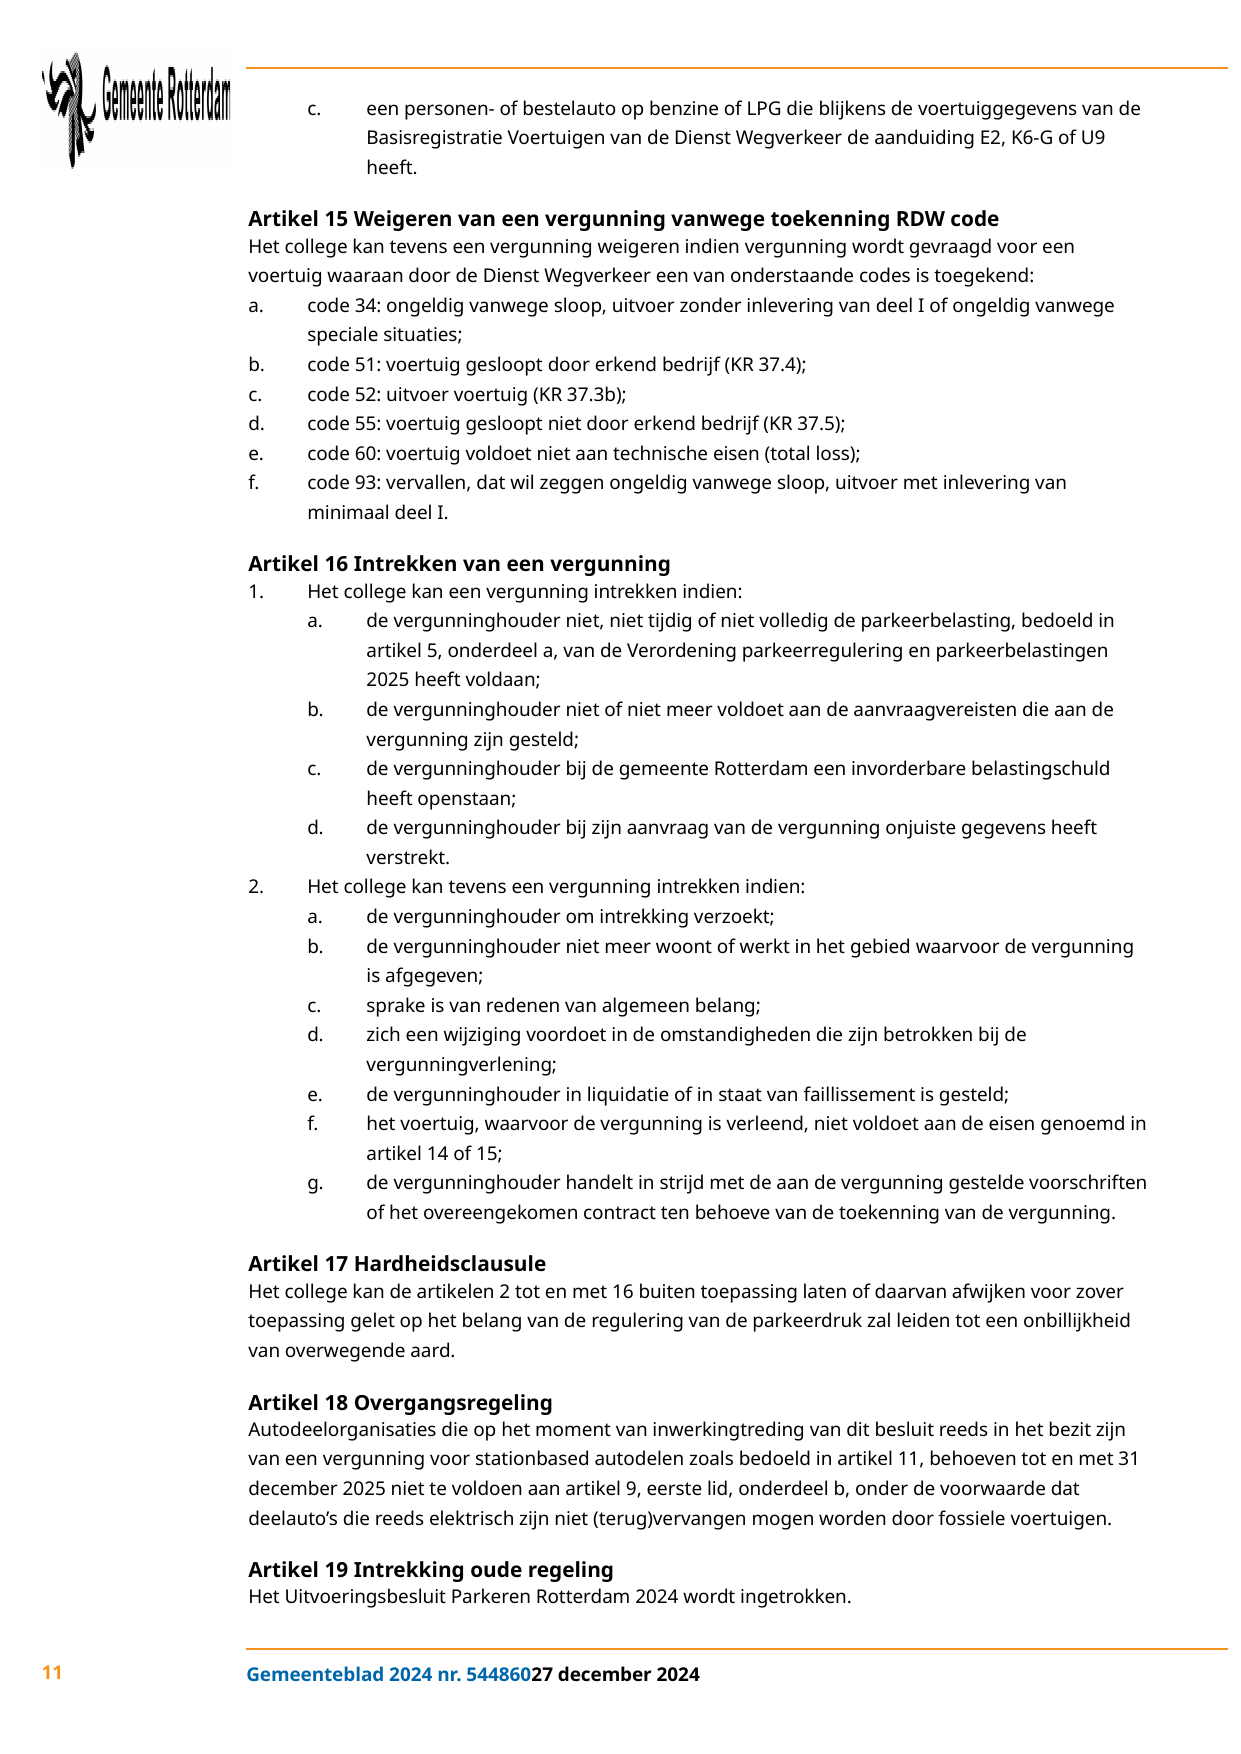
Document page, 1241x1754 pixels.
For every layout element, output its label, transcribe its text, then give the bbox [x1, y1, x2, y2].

list de vergunninghouder niet meer woont of werkt in het gebied waarvoor de vergunning is afgegeven; [307, 933, 1152, 988]
list code 51: voertuig gesloopt door erkend bedrijf (KR 37.4); [248, 351, 1152, 377]
list de vergunninghouder in liquidatie of in staat van faillissement is gesteld; [307, 1081, 1152, 1107]
text Artikel 17 Hardheidsclausule [248, 1249, 1152, 1278]
list het voertuig, waarvoor de vergunning is verleend, niet voldoet aan de eisen genoemd in artikel 14 of 15; [307, 1110, 1152, 1166]
list zich een wijziging voordoet in de omstandigheden die zijn betrokken bij de vergunningverlening; [307, 1022, 1152, 1077]
text Artikel 16 Intrekken van een vergunning [248, 549, 1152, 578]
list de vergunninghouder handelt in strijd met de aan de vergunning gestelde voorschriften of het overeengekomen contract ten behoeve van de toekenning van de vergunning. [307, 1169, 1152, 1225]
text Het Uitvoeringsbesluit Parkeren Rotterdam 2024 wordt ingetrokken. [248, 1584, 1152, 1609]
list sprake is van redenen van algemeen belang; [307, 992, 1152, 1018]
list code 34: ongeldig vanwege sloop, uitvoer zonder inlevering van deel I of ongeldig vanwege speciale situaties; [248, 292, 1152, 347]
list de vergunninghouder om intrekking verzoekt; [307, 903, 1152, 929]
list de vergunninghouder bij de gemeente Rotterdam een invorderbare belastingschuld heeft openstaan; [307, 755, 1152, 811]
list Het college kan een vergunning intrekken indien: [248, 578, 1152, 604]
list een personen- of bestelauto op benzine of LPG die blijkens de voertuiggegevens van de Basisregistratie Voertuigen van de Dienst Wegverkeer de aanduiding E2, K6-G of U9 heeft. [307, 95, 1152, 180]
list code 52: uitvoer voertuig (KR 37.3b); [248, 381, 1152, 406]
list de vergunninghouder niet, niet tijdig of niet volledig de parkeerbelasting, bedoeld in artikel 5, onderdeel a, van de Verordening parkeerregulering en parkeerbelastingen 2025 heeft voldaan; [307, 607, 1152, 692]
list de vergunninghouder bij zijn aanvraag van de vergunning onjuiste gegevens heeft verstrekt. [307, 814, 1152, 870]
text Artikel 19 Intrekking oude regeling [248, 1555, 1152, 1584]
list code 55: voertuig gesloopt niet door erkend bedrijf (KR 37.5); [248, 410, 1152, 436]
list code 93: vervallen, dat wil zeggen ongeldig vanwege sloop, uitvoer met inlevering van minimaal deel I. [248, 469, 1152, 525]
text Autodeelorganisaties die op het moment van inwerkingtreding van dit besluit reeds in het bezit zijn van een vergunning voor stationbased autodelen zoals bedoeld in artikel 11, behoeven tot en met 31 december 2025 niet te voldoen aan artikel 9, eerste lid, onderdeel b, onder de voorwaarde dat deelauto’s die reeds elektrisch zijn niet (terug)vervangen mogen worden door fossiele voertuigen. [248, 1416, 1152, 1531]
list code 60: voertuig voldoet niet aan technische eisen (total loss); [248, 440, 1152, 466]
text Het college kan tevens een vergunning weigeren indien vergunning wordt gevraagd voor een voertuig waaraan door de Dienst Wegverkeer een van onderstaande codes is toegekend: [248, 233, 1152, 288]
picture [41, 47, 231, 172]
list de vergunninghouder niet of niet meer voldoet aan de aanvraagvereisten die aan de vergunning zijn gesteld; [307, 696, 1152, 752]
text Artikel 18 Overgangsregeling [248, 1388, 1152, 1416]
text Het college kan de artikelen 2 tot en met 16 buiten toepassing laten of daarvan afwijken voor zover toepassing gelet op het belang van de regulering van de parkeerdruk zal leiden tot een onbillijkheid van overwegende aard. [248, 1278, 1152, 1363]
text Artikel 15 Weigeren van een vergunning vanwege toekenning RDW code [248, 204, 1152, 233]
list Het college kan tevens een vergunning intrekken indien: [248, 874, 1152, 899]
